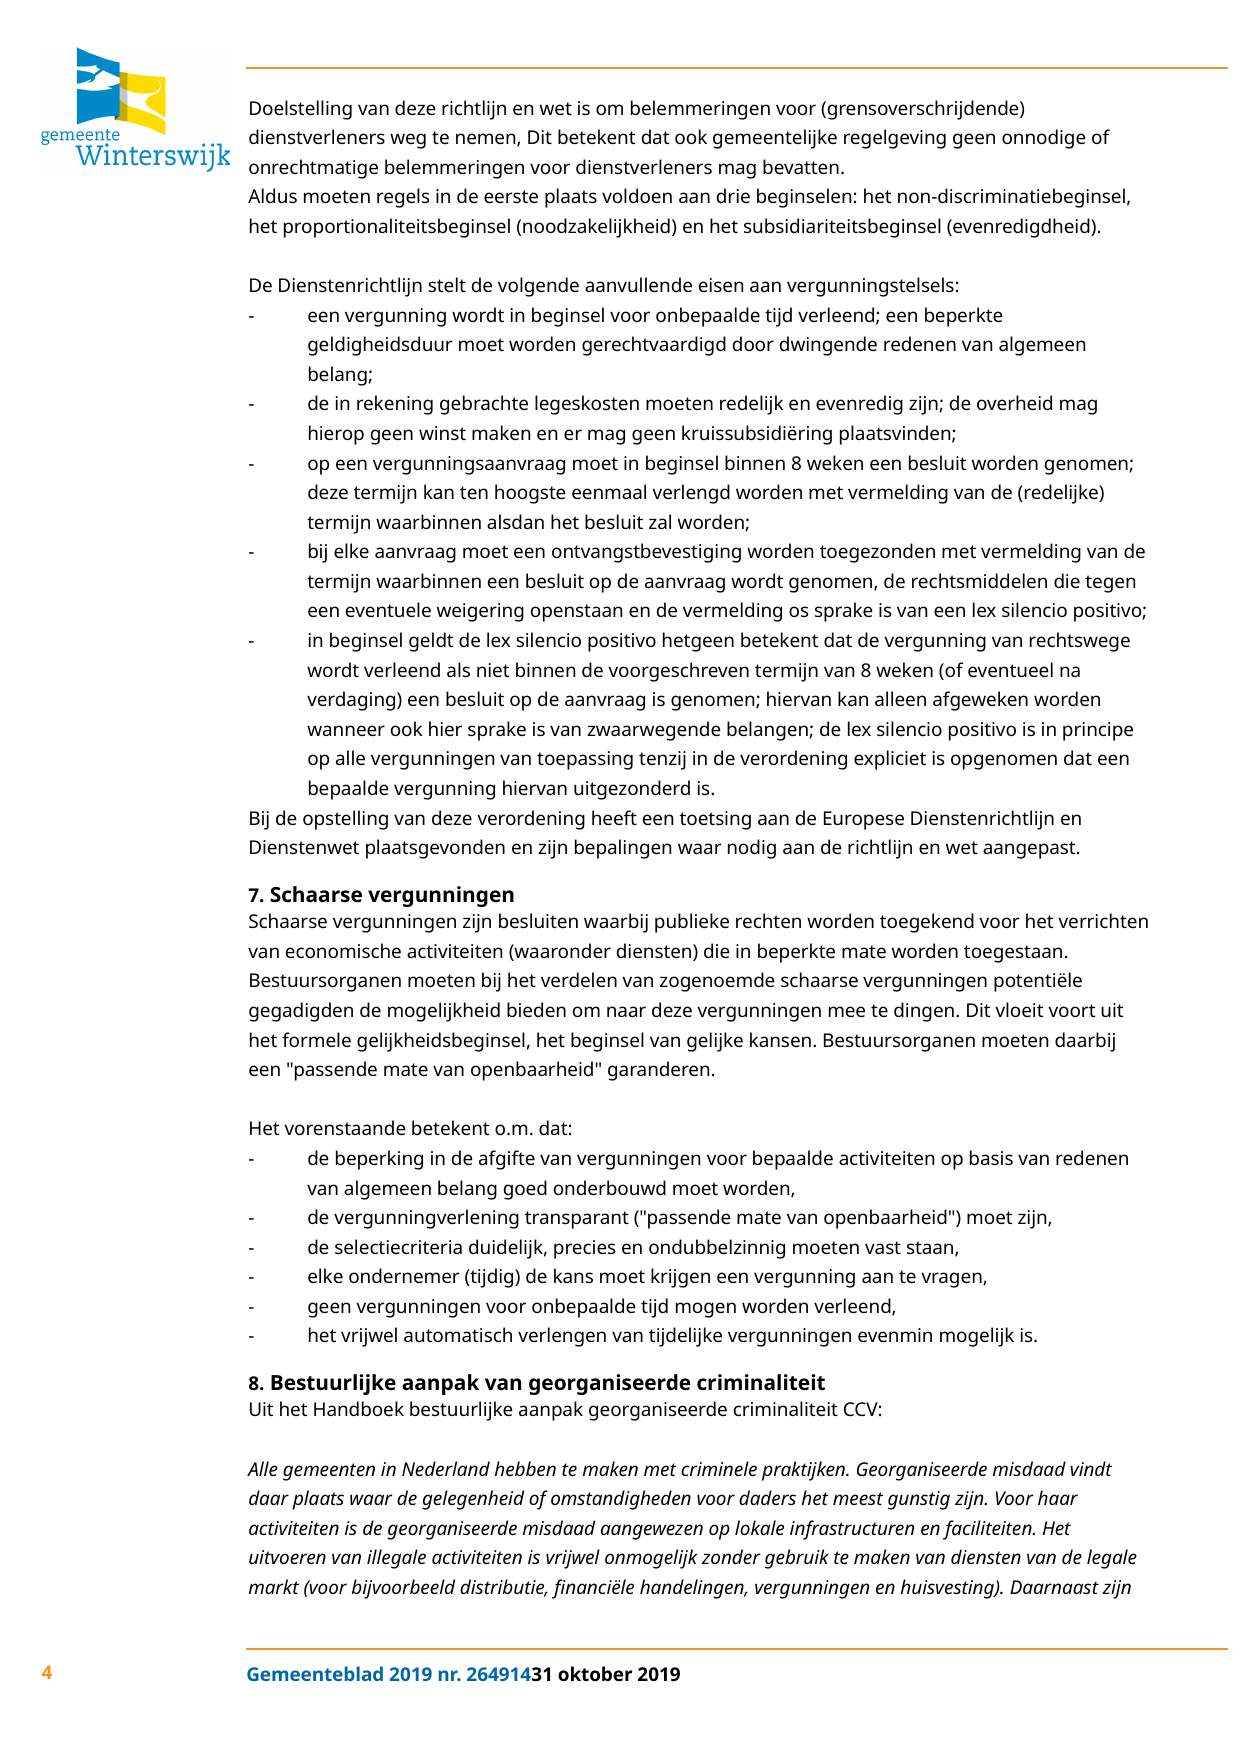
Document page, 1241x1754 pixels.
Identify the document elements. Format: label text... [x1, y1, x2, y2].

list de selectiecriteria duidelijk, precies en ondubbelzinnig moeten vast staan, [248, 1234, 1152, 1259]
list op een vergunningsaanvraag moet in beginsel binnen 8 weken een besluit worden genomen; deze termijn kan ten hoogste eenmaal verlengd worden met vermelding van de (redelijke) termijn waarbinnen alsdan het besluit zal worden; [248, 450, 1152, 535]
text Schaarse vergunningen zijn besluiten waarbij publieke rechten worden toegekend voor het verrichten van economische activiteiten (waaronder diensten) die in beperkte mate worden toegestaan. Bestuursorganen moeten bij het verdelen van zogenoemde schaarse vergunningen potentiële gegadigden de mogelijkheid bieden om naar deze vergunningen mee te dingen. Dit vloeit voort uit het formele gelijkheidsbeginsel, het beginsel van gelijke kansen. Bestuursorganen moeten daarbij een "passende mate van openbaarheid" garanderen. [248, 908, 1152, 1082]
text 8. Bestuurlijke aanpak van georganiseerde criminaliteit [248, 1368, 1152, 1397]
text De Dienstenrichtlijn stelt de volgende aanvullende eisen aan vergunningstelsels: [248, 272, 1152, 298]
list de beperking in de afgifte van vergunningen voor bepaalde activiteiten op basis van redenen van algemeen belang goed onderbouwd moet worden, [248, 1145, 1152, 1200]
text Alle gemeenten in Nederland hebben te maken met criminele praktijken. Georganiseerde misdaad vindt daar plaats waar de gelegenheid of omstandigheden voor daders het meest gunstig zijn. Voor haar activiteiten is de georganiseerde misdaad aangewezen op lokale infrastructuren en faciliteiten. Het uitvoeren van illegale activiteiten is vrijwel onmogelijk zonder gebruik te maken van diensten van de legale markt (voor bijvoorbeeld distributie, financiële handelingen, vergunningen en huisvesting). Daarnaast zijn [248, 1456, 1152, 1600]
text Aldus moeten regels in de eerste plaats voldoen aan drie beginselen: het non-discriminatiebeginsel, het proportionaliteitsbeginsel (noodzakelijkheid) en het subsidiariteitsbeginsel (evenredigdheid). [248, 183, 1152, 239]
list in beginsel geldt de lex silencio positivo hetgeen betekent dat de vergunning van rechtswege wordt verleend als niet binnen de voorgeschreven termijn van 8 weken (of eventueel na verdaging) een besluit op de aanvraag is genomen; hiervan kan alleen afgeweken worden wanneer ook hier sprake is van zwaarwegende belangen; de lex silencio positivo is in principe op alle vergunningen van toepassing tenzij in de verordening expliciet is opgenomen dat een bepaalde vergunning hiervan uitgezonderd is. [248, 627, 1152, 801]
list de vergunningverlening transparant ("passende mate van openbaarheid") moet zijn, [248, 1204, 1152, 1230]
list elke ondernemer (tijdig) de kans moet krijgen een vergunning aan te vragen, [248, 1263, 1152, 1289]
picture [41, 47, 231, 172]
text Het vorenstaande betekent o.m. dat: [248, 1116, 1152, 1141]
text Doelstelling van deze richtlijn en wet is om belemmeringen voor (grensoverschrijdende) dienstverleners weg te nemen, Dit betekent dat ook gemeentelijke regelgeving geen onnodige of onrechtmatige belemmeringen voor dienstverleners mag bevatten. [248, 95, 1152, 180]
text 7. Schaarse vergunningen [248, 880, 1152, 908]
list geen vergunningen voor onbepaalde tijd mogen worden verleend, [248, 1293, 1152, 1319]
list de in rekening gebrachte legeskosten moeten redelijk en evenredig zijn; de overheid mag hierop geen winst maken en er mag geen kruissubsidiëring plaatsvinden; [248, 391, 1152, 446]
text Uit het Handboek bestuurlijke aanpak georganiseerde criminaliteit CCV: [248, 1397, 1152, 1422]
list het vrijwel automatisch verlengen van tijdelijke vergunningen evenmin mogelijk is. [248, 1323, 1152, 1348]
list een vergunning wordt in beginsel voor onbepaalde tijd verleend; een beperkte geldigheidsduur moet worden gerechtvaardigd door dwingende redenen van algemeen belang; [248, 302, 1152, 387]
text Bij de opstelling van deze verordening heeft een toetsing aan de Europese Dienstenrichtlijn en Dienstenwet plaatsgevonden en zijn bepalingen waar nodig aan de richtlijn en wet aangepast. [248, 805, 1152, 860]
list bij elke aanvraag moet een ontvangstbevestiging worden toegezonden met vermelding van de termijn waarbinnen een besluit op de aanvraag wordt genomen, de rechtsmiddelen die tegen een eventuele weigering openstaan en de vermelding os sprake is van een lex silencio positivo; [248, 538, 1152, 623]
picture [225, 153, 231, 162]
